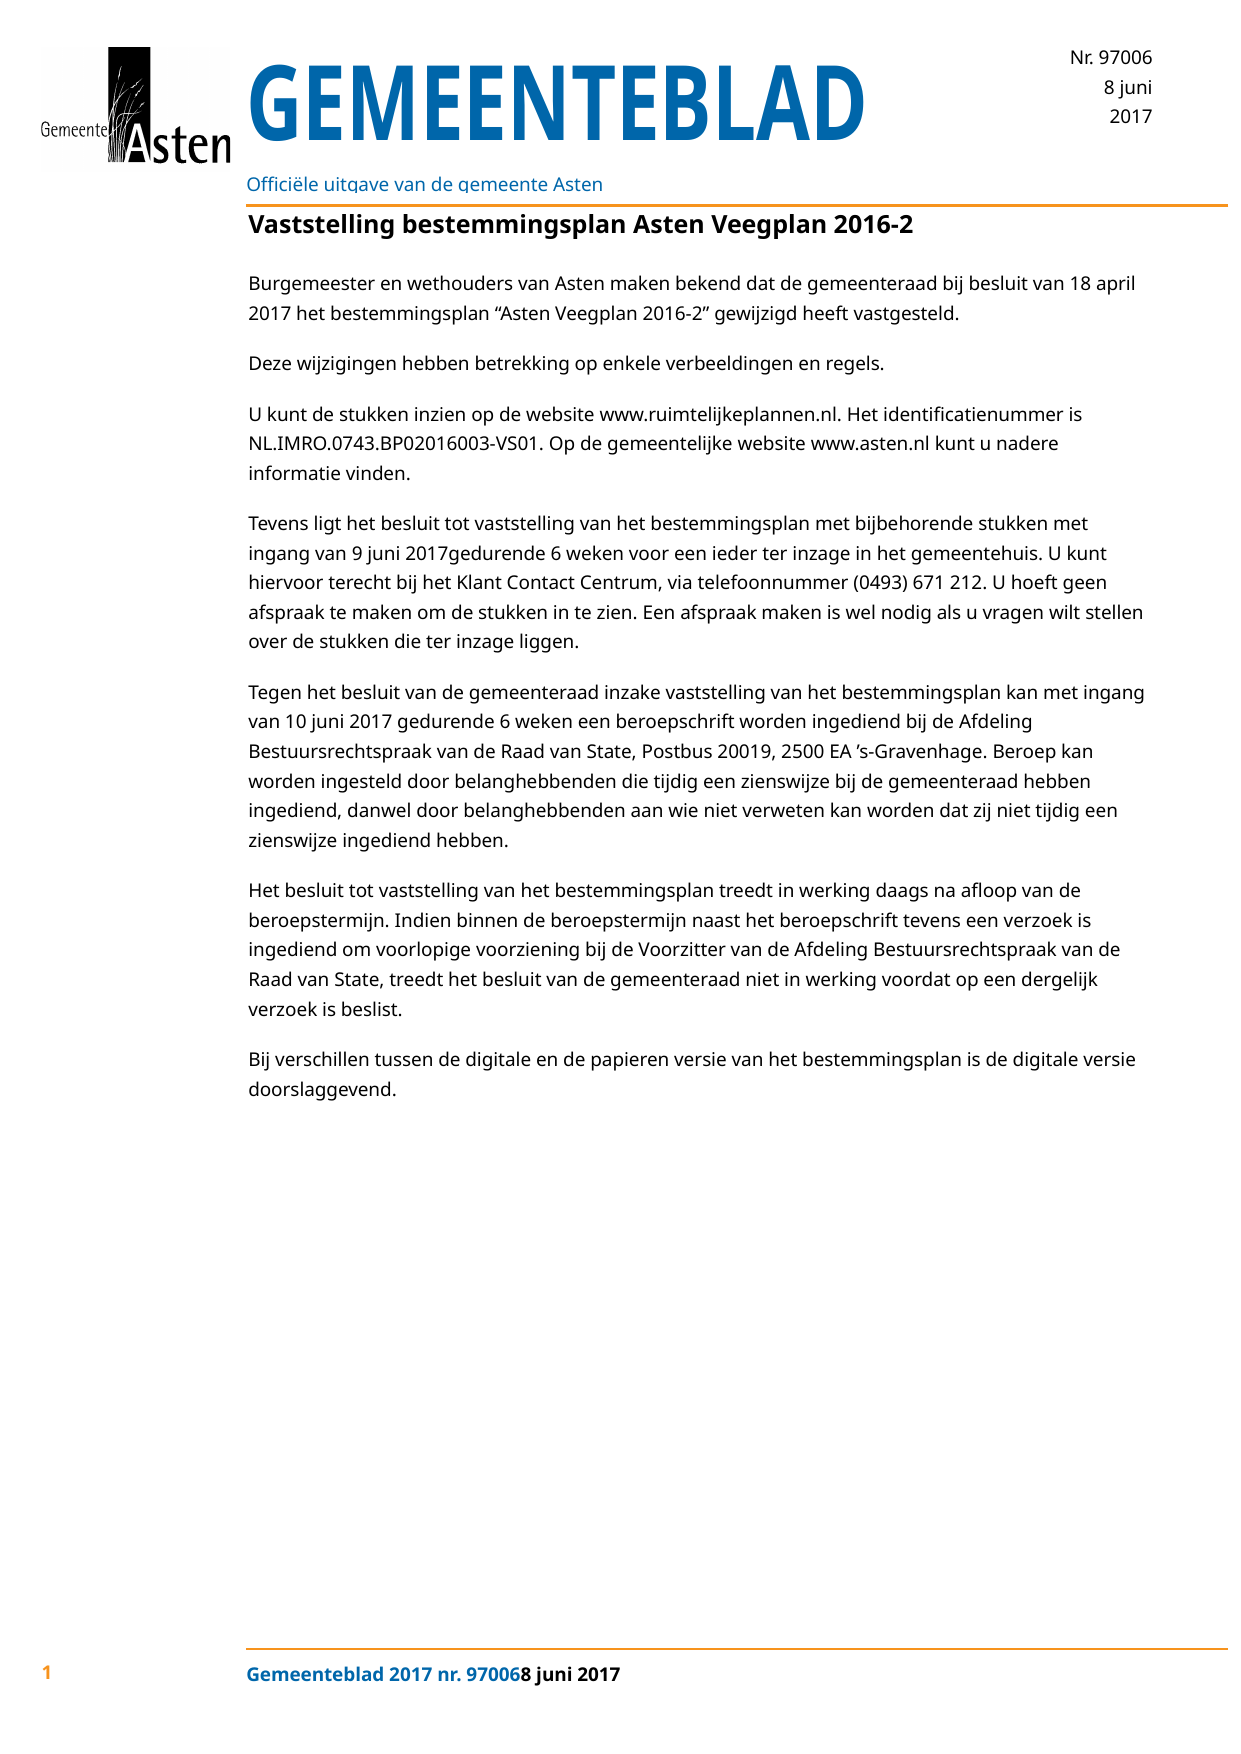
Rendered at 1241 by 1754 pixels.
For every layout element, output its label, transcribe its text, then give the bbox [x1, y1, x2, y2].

text Deze wijzigingen hebben betrekking op enkele verbeeldingen en regels. [248, 350, 1152, 376]
text Tegen het besluit van de gemeenteraad inzake vaststelling van het bestemmingsplan kan met ingang van 10 juni 2017 gedurende 6 weken een beroepschrift worden ingediend bij de Afdeling Bestuursrechtspraak van de Raad van State, Postbus 20019, 2500 EA ’s-Gravenhage. Beroep kan worden ingesteld door belanghebbenden die tijdig een zienswijze bij de gemeenteraad hebben ingediend, danwel door belanghebbenden aan wie niet verweten kan worden dat zij niet tijdig een zienswijze ingediend hebben. [248, 679, 1152, 853]
picture [41, 47, 231, 172]
text Bij verschillen tussen de digitale en de papieren versie van het bestemmingsplan is de digitale versie doorslaggevend. [248, 1046, 1152, 1101]
text U kunt de stukken inzien op de website www.ruimtelijkeplannen.nl. Het identificatienummer is NL.IMRO.0743.BP02016003-VS01. Op de gemeentelijke website www.asten.nl kunt u nadere informatie vinden. [248, 401, 1152, 486]
text Het besluit tot vaststelling van het bestemmingsplan treedt in werking daags na afloop van de beroepstermijn. Indien binnen de beroepstermijn naast het beroepschrift tevens een verzoek is ingediend om voorlopige voorziening bij de Voorzitter van de Afdeling Bestuursrechtspraak van de Raad van State, treedt het besluit van de gemeenteraad niet in werking voordat op een dergelijk verzoek is beslist. [248, 877, 1152, 1021]
text Burgemeester en wethouders van Asten maken bekend dat de gemeenteraad bij besluit van 18 april 2017 het bestemmingsplan “Asten Veegplan 2016-2” gewijzigd heeft vastgesteld. [248, 270, 1152, 326]
text Tevens ligt het besluit tot vaststelling van het bestemmingsplan met bijbehorende stukken met ingang van 9 juni 2017gedurende 6 weken voor een ieder ter inzage in het gemeentehuis. U kunt hiervoor terecht bij het Klant Contact Centrum, via telefoonnummer (0493) 671 212. U hoeft geen afspraak te maken om de stukken in te zien. Een afspraak maken is wel nodig als u vragen wilt stellen over de stukken die ter inzage liggen. [248, 510, 1152, 654]
text Vaststelling bestemmingsplan Asten Veegplan 2016-2 [248, 207, 1152, 241]
